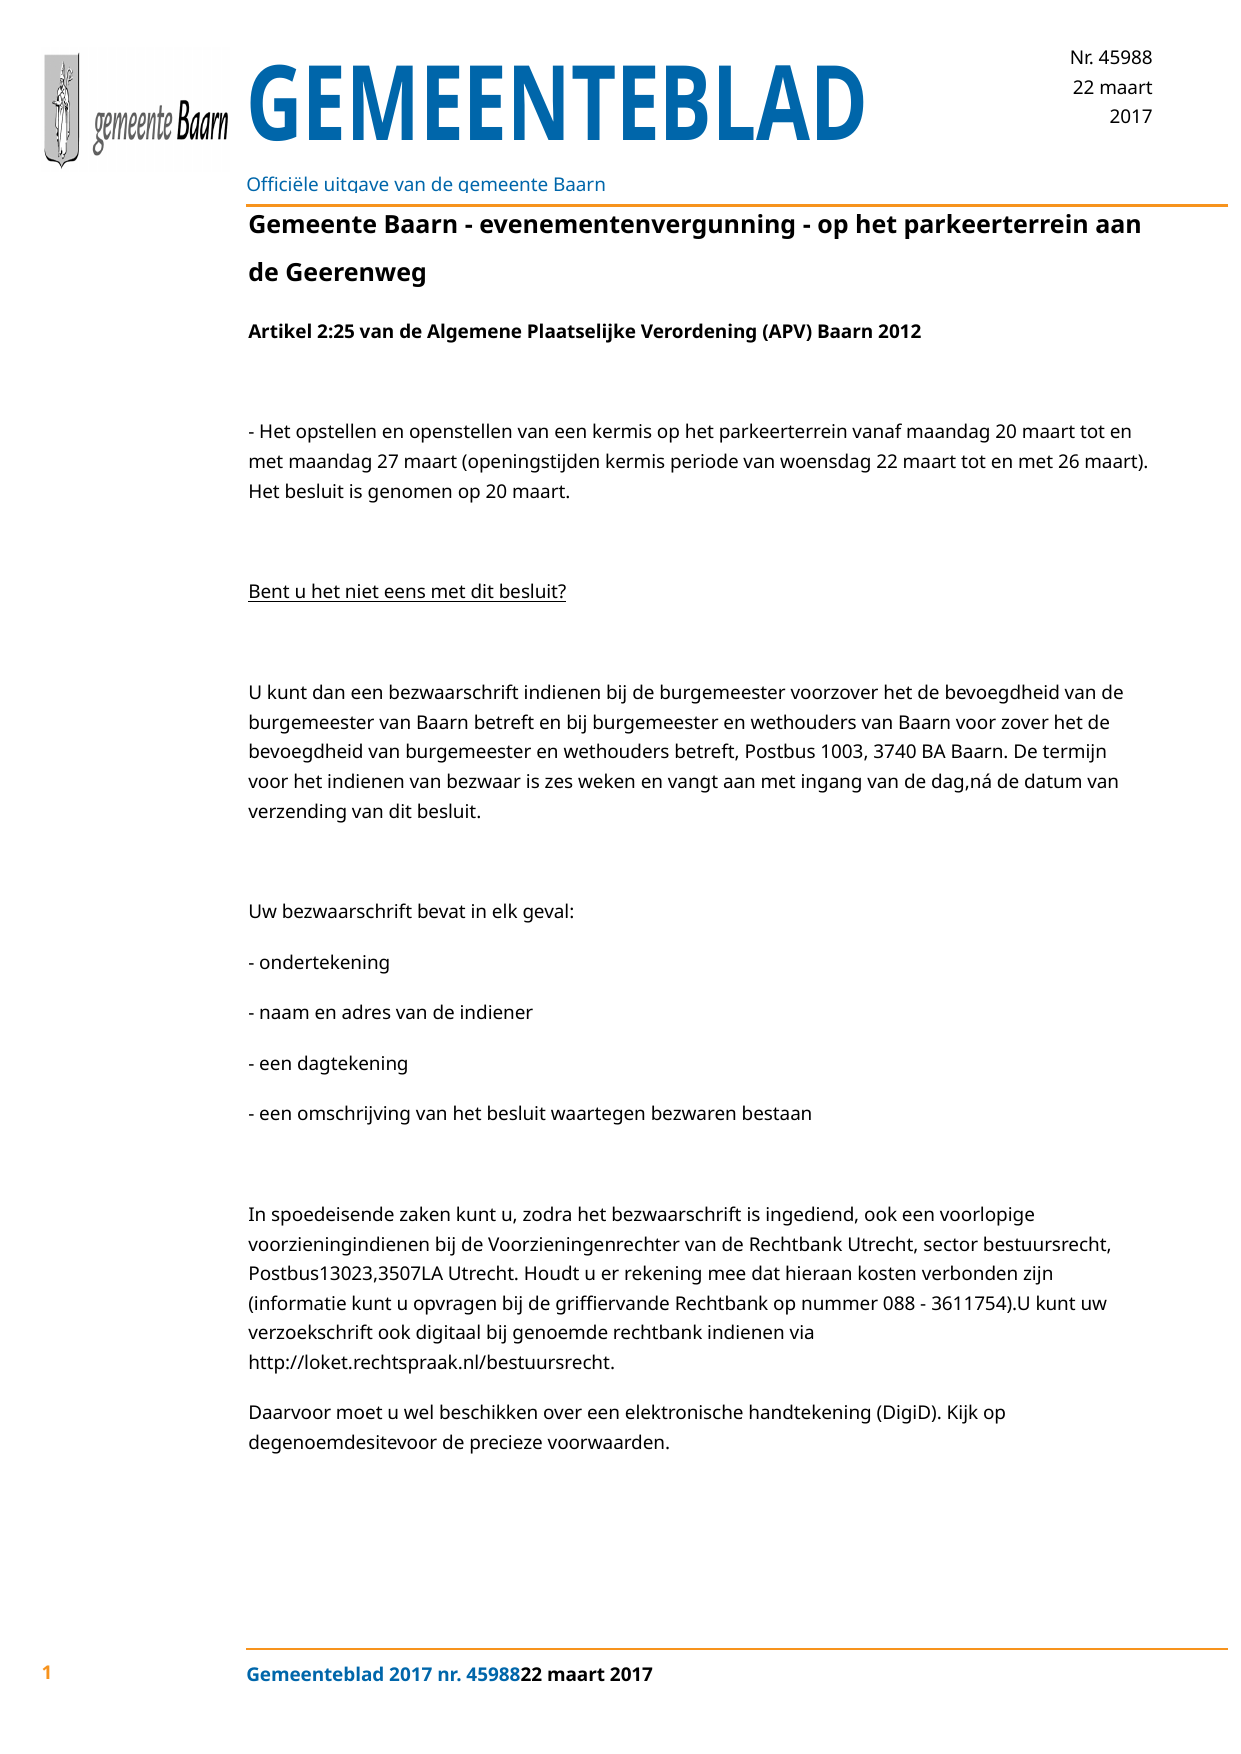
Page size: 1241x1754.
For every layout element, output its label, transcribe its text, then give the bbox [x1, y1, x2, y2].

text - naam en adres van de indiener [248, 999, 1152, 1025]
text Artikel 2:25 van de Algemene Plaatselijke Verordening (APV) Baarn 2012 [248, 318, 1152, 344]
text Daarvoor moet u wel beschikken over een elektronische handtekening (DigiD). Kijk op degenoemdesitevoor de precieze voorwaarden. [248, 1399, 1152, 1455]
text - een dagtekening [248, 1050, 1152, 1076]
text - ondertekening [248, 949, 1152, 975]
text Bent u het niet eens met dit besluit? [248, 579, 1152, 604]
text U kunt dan een bezwaarschrift indienen bij de burgemeester voorzover het de bevoegdheid van de burgemeester van Baarn betreft en bij burgemeester en wethouders van Baarn voor zover het de bevoegdheid van burgemeester en wethouders betreft, Postbus 1003, 3740 BA Baarn. De termijn voor het indienen van bezwaar is zes weken en vangt aan met ingang van de dag,ná de datum van verzending van dit besluit. [248, 679, 1152, 824]
text - een omschrijving van het besluit waartegen bezwaren bestaan [248, 1100, 1152, 1126]
picture [41, 47, 231, 172]
text Uw bezwaarschrift bevat in elk geval: [248, 899, 1152, 924]
text In spoedeisende zaken kunt u, zodra het bezwaarschrift is ingediend, ook een voorlopige voorzieningindienen bij de Voorzieningenrechter van de Rechtbank Utrecht, sector bestuursrecht, Postbus13023,3507LA Utrecht. Houdt u er rekening mee dat hieraan kosten verbonden zijn (informatie kunt u opvragen bij de griffiervande Rechtbank op nummer 088 - 3611754).U kunt uw verzoekschrift ook digitaal bij genoemde rechtbank indienen via http://loket.rechtspraak.nl/bestuursrecht. [248, 1201, 1152, 1375]
text Gemeente Baarn - evenementenvergunning - op het parkeerterrein aan de Geerenweg [248, 207, 1152, 288]
text - Het opstellen en openstellen van een kermis op het parkeerterrein vanaf maandag 20 maart tot en met maandag 27 maart (openingstijden kermis periode van woensdag 22 maart tot en met 26 maart). Het besluit is genomen op 20 maart. [248, 419, 1152, 504]
